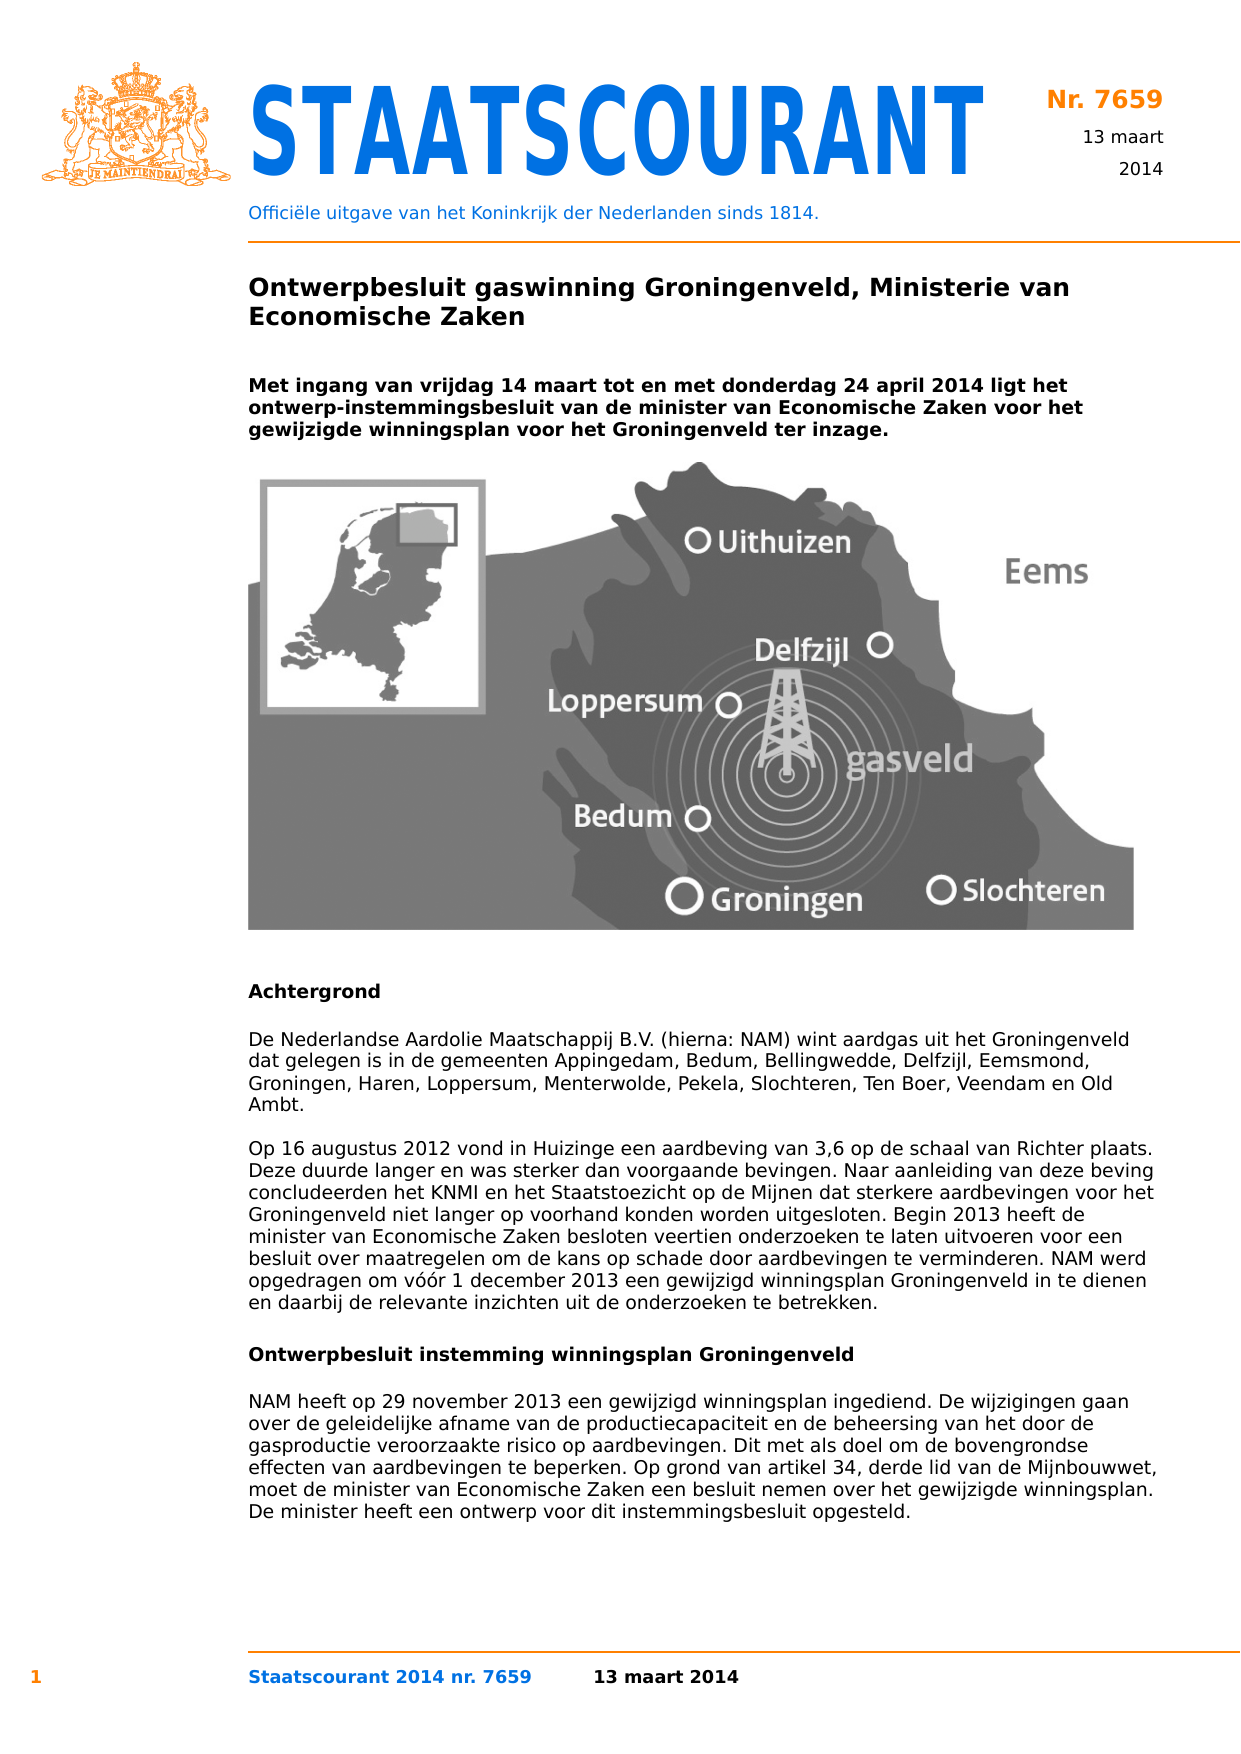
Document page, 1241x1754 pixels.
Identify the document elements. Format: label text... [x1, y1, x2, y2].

subtitle Achtergrond [248, 981, 1163, 1003]
table_cell Officiële uitgave van het Koninkrijk der Nederlanden sinds 1814. [248, 203, 1240, 241]
text De Nederlandse Aardolie Maatschappij B.V. (hierna: NAM) wint aardgas uit het Groningenveld dat gelegen is in de gemeenten Appingedam, Bedum, Bellingwedde, Delfzijl, Eemsmond, Groningen, Haren, Loppersum, Menterwolde, Pekela, Slochteren, Ten Boer, Veendam en Old Ambt. [248, 1028, 1163, 1116]
table_cell 2014 [998, 153, 1240, 203]
table_cell 13 maart [998, 121, 1240, 153]
text Met ingang van vrijdag 14 maart tot en met donderdag 24 april 2014 ligt het ontwerp-instemmingsbesluit van de minister van Economische Zaken voor het gewijzigde winningsplan voor het Groningenveld ter inzage. [248, 375, 1163, 441]
subtitle Ontwerpbesluit instemming winningsplan Groningenveld [248, 1344, 1163, 1366]
table_header [25, 62, 248, 241]
text NAM heeft op 29 november 2013 een gewijzigd winningsplan ingediend. De wijzigingen gaan over de geleidelijke afname van de productiecapaciteit en de beheersing van het door de gasproductie veroorzaakte risico op aardbevingen. Dit met als doel om de bovengrondse effecten van aardbevingen te beperken. Op grond van artikel 34, derde lid van de Mijnbouwwet, moet de minister van Economische Zaken een besluit nemen over het gewijzigde winningsplan. De minister heeft een ontwerp voor dit instemmingsbesluit opgesteld. [248, 1391, 1163, 1523]
table_header Nr. 7659 [998, 62, 1240, 121]
subtitle Ontwerpbesluit gaswinning Groningenveld, Ministerie van Economische Zaken [248, 273, 1163, 331]
picture [248, 462, 1134, 930]
picture [41, 62, 231, 186]
text Op 16 augustus 2012 vond in Huizinge een aardbeving van 3,6 op de schaal van Richter plaats. Deze duurde langer en was sterker dan voorgaande bevingen. Naar aanleiding van deze beving concludeerden het KNMI en het Staatstoezicht op de Mijnen dat sterkere aardbevingen voor het Groningenveld niet langer op voorhand konden worden uitgesloten. Begin 2013 heeft de minister van Economische Zaken besloten veertien onderzoeken te laten uitvoeren voor een besluit over maatregelen om de kans op schade door aardbevingen te verminderen. NAM werd opgedragen om vóór 1 december 2013 een gewijzigd winningsplan Groningenveld in te dienen en daarbij de relevante inzichten uit de onderzoeken te betrekken. [248, 1138, 1163, 1314]
table_header STAATSCOURANT [248, 62, 998, 203]
